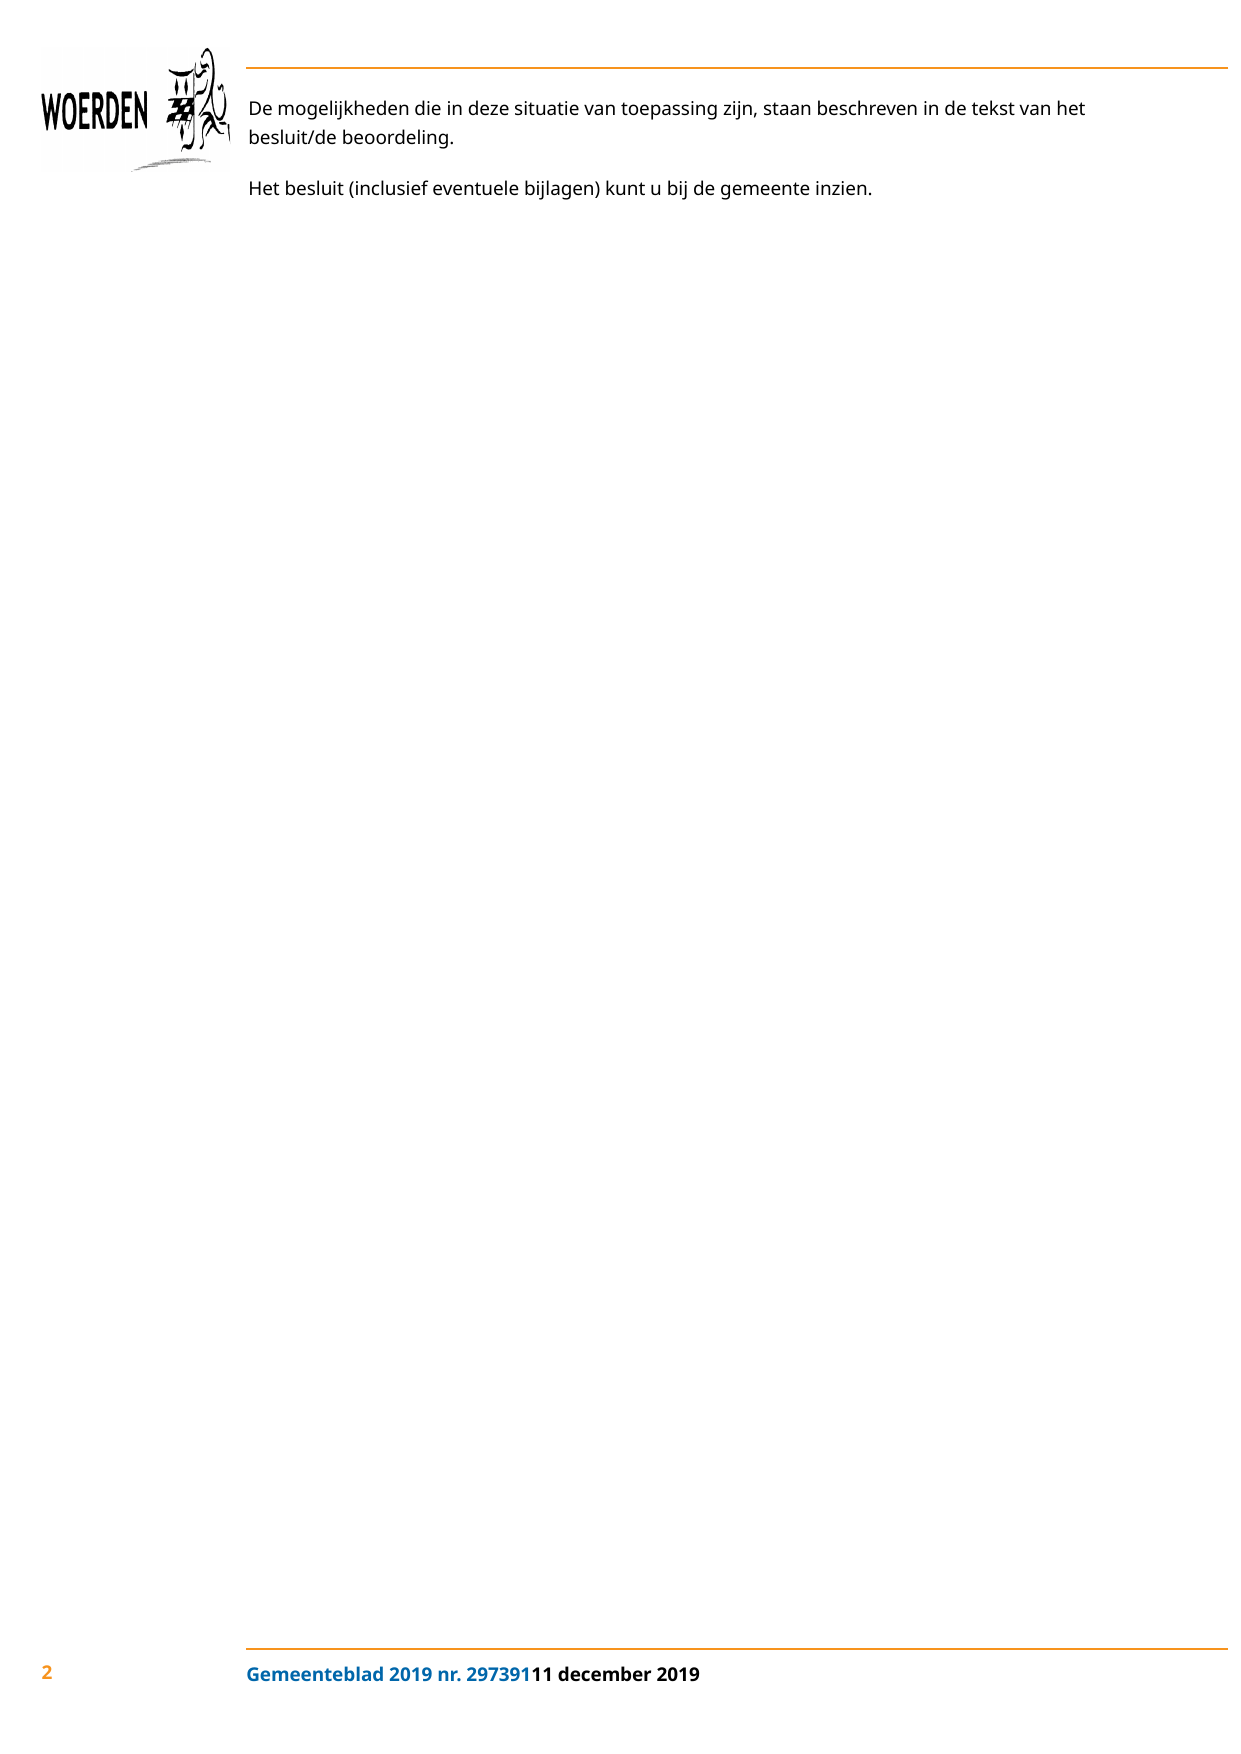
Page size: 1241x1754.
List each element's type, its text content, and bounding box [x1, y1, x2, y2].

text De mogelijkheden die in deze situatie van toepassing zijn, staan beschreven in de tekst van het besluit/de beoordeling. [248, 95, 1152, 150]
picture [41, 47, 231, 172]
text Het besluit (inclusief eventuele bijlagen) kunt u bij de gemeente inzien. [248, 175, 1152, 201]
